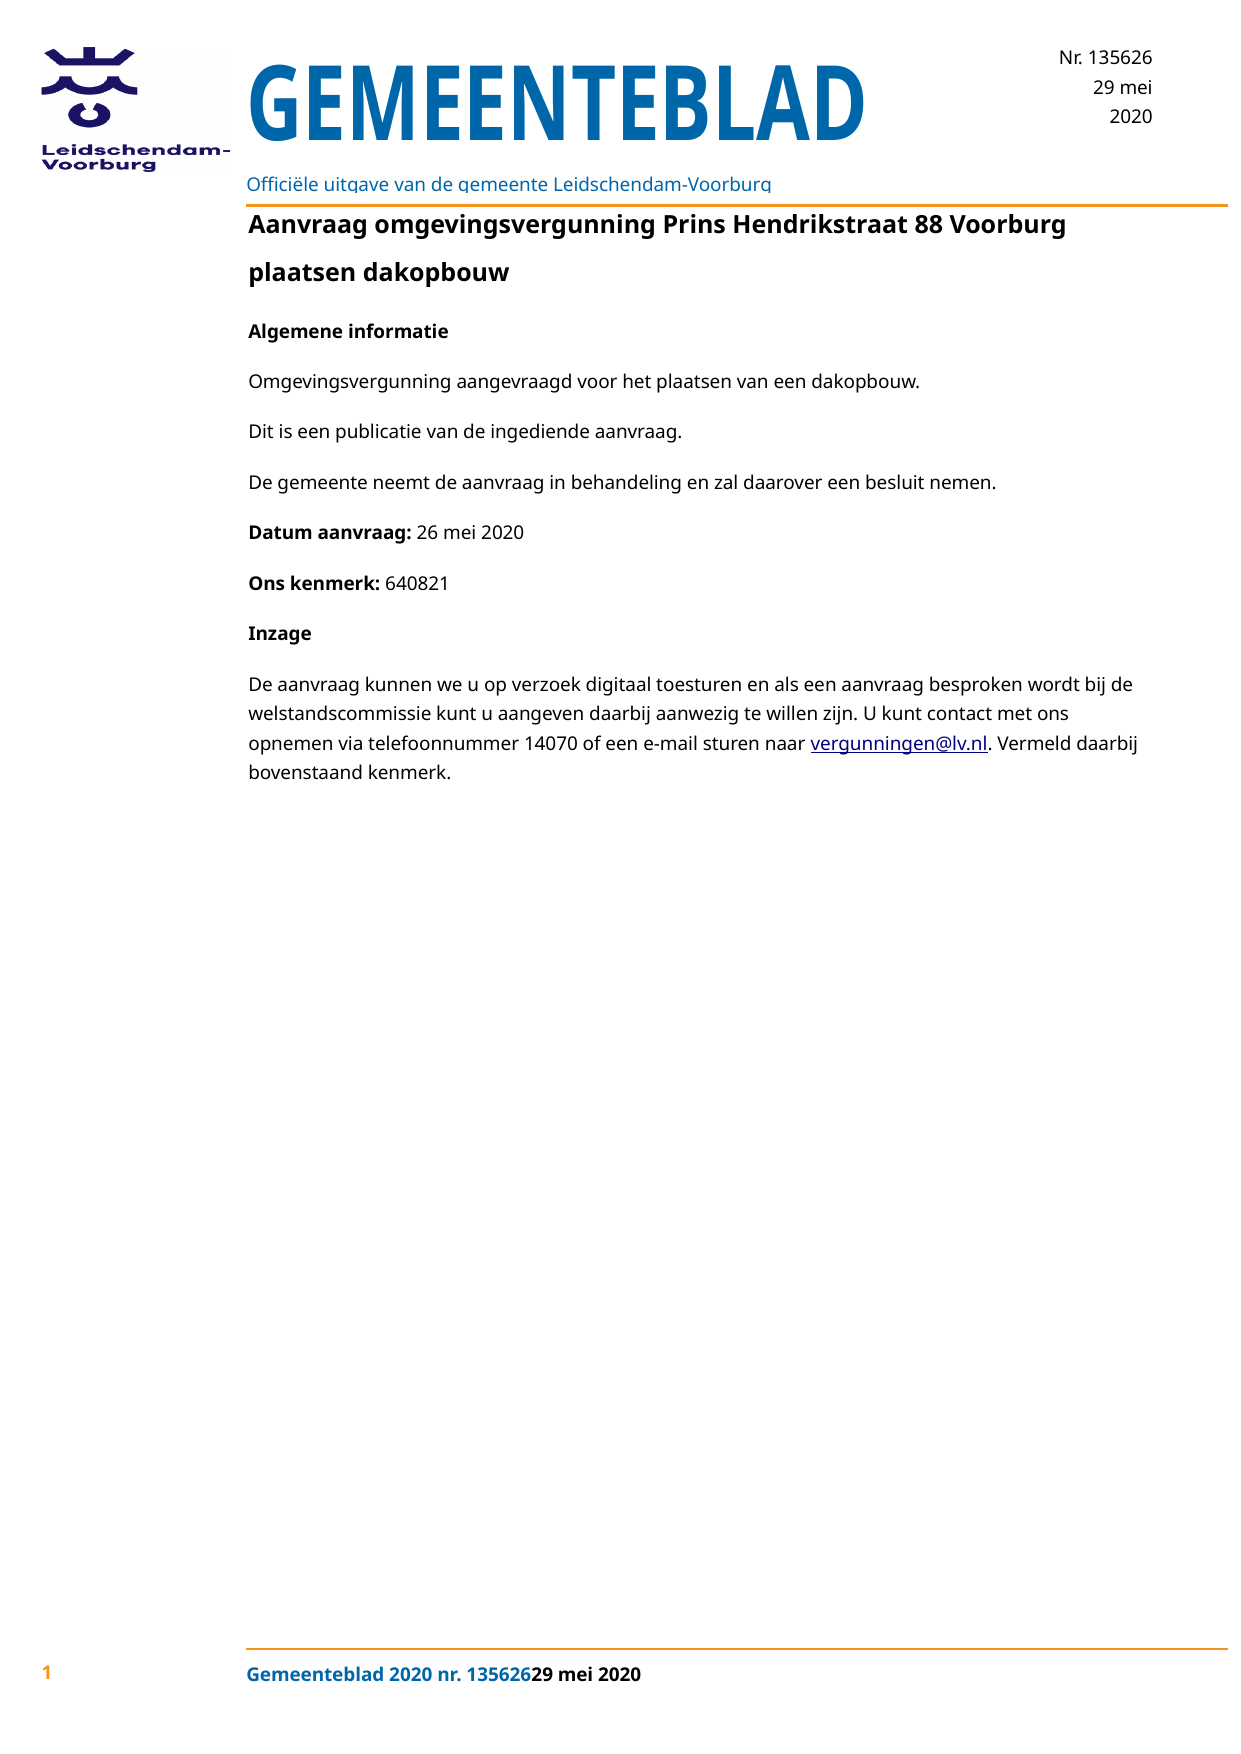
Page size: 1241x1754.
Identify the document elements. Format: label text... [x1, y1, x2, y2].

text De aanvraag kunnen we u op verzoek digitaal toesturen en als een aanvraag besproken wordt bij de welstandscommissie kunt u aangeven daarbij aanwezig te willen zijn. U kunt contact met ons opnemen via telefoonnummer 14070 of een e-mail sturen naar vergunningen@lv.nl. Vermeld daarbij bovenstaand kenmerk. [248, 671, 1152, 785]
text Datum aanvraag: 26 mei 2020 [248, 519, 1152, 545]
text Inzage [248, 620, 1152, 646]
picture [41, 47, 231, 172]
text Dit is een publicatie van de ingediende aanvraag. [248, 419, 1152, 444]
text De gemeente neemt de aanvraag in behandeling en zal daarover een besluit nemen. [248, 469, 1152, 495]
text Aanvraag omgevingsvergunning Prins Hendrikstraat 88 Voorburg plaatsen dakopbouw [248, 207, 1152, 288]
text Ons kenmerk: 640821 [248, 570, 1152, 596]
text Omgevingsvergunning aangevraagd voor het plaatsen van een dakopbouw. [248, 368, 1152, 394]
text Algemene informatie [248, 318, 1152, 344]
